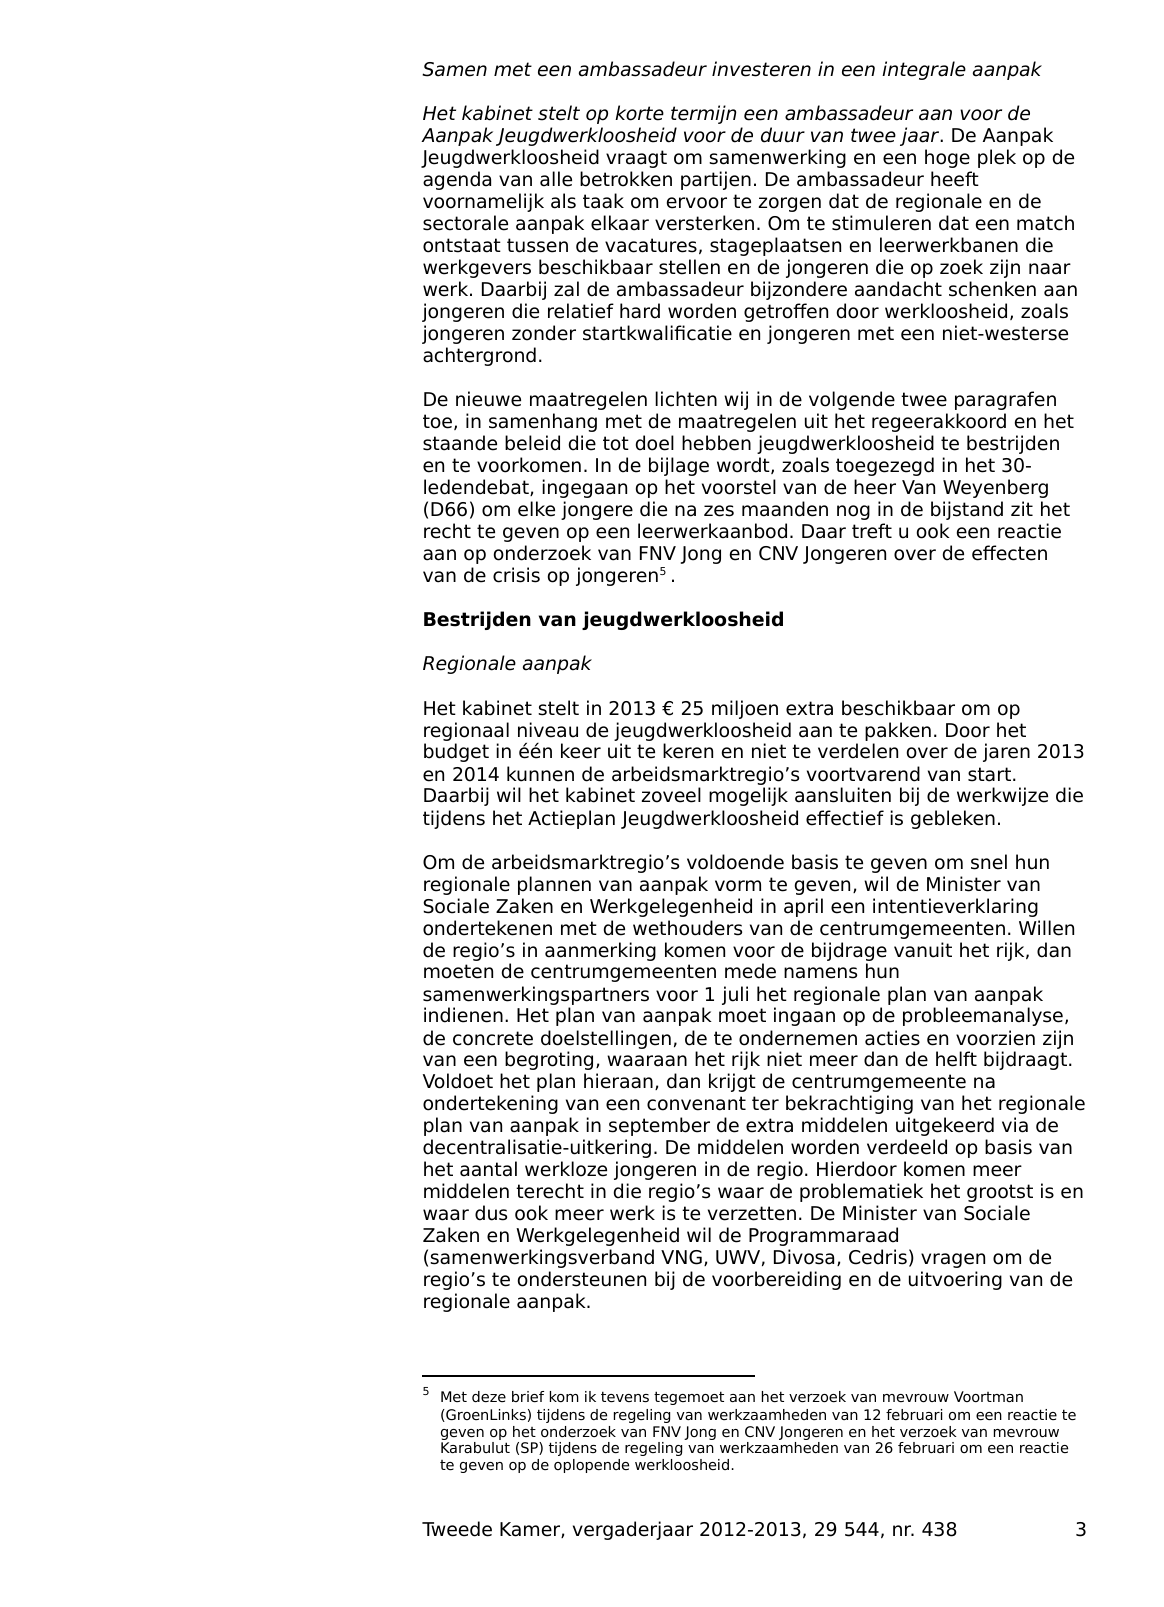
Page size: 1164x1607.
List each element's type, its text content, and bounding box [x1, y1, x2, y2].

subtitle Samen met een ambassadeur investeren in een integrale aanpak [422, 59, 1087, 81]
subtitle Bestrijden van jeugdwerkloosheid [422, 609, 1087, 631]
text De nieuwe maatregelen lichten wij in de volgende twee paragrafen toe, in samenhang met de maatregelen uit het regeerakkoord en het staande beleid die tot doel hebben jeugdwerkloosheid te bestrijden en te voorkomen. In de bijlage wordt, zoals toegezegd in het 30-ledendebat, ingegaan op het voorstel van de heer Van Weyenberg (D66) om elke jongere die na zes maanden nog in de bijstand zit het recht te geven op een leerwerkaanbod. Daar treft u ook een reactie aan op onderzoek van FNV Jong en CNV Jongeren over de effecten van de crisis op jongeren. [422, 389, 1087, 587]
text Het kabinet stelt op korte termijn een ambassadeur aan voor de Aanpak Jeugdwerkloosheid voor de duur van twee jaar. De Aanpak Jeugdwerkloosheid vraagt om samenwerking en een hoge plek op de agenda van alle betrokken partijen. De ambassadeur heeft voornamelijk als taak om ervoor te zorgen dat de regionale en de sectorale aanpak elkaar versterken. Om te stimuleren dat een match ontstaat tussen de vacatures, stageplaatsen en leerwerkbanen die werkgevers beschikbaar stellen en de jongeren die op zoek zijn naar werk. Daarbij zal de ambassadeur bijzondere aandacht schenken aan jongeren die relatief hard worden getroffen door werkloosheid, zoals jongeren zonder startkwalificatie en jongeren met een niet-westerse achtergrond. [422, 103, 1087, 367]
text Om de arbeidsmarktregio’s voldoende basis te geven om snel hun regionale plannen van aanpak vorm te geven, wil de Minister van Sociale Zaken en Werkgelegenheid in april een intentieverklaring ondertekenen met de wethouders van de centrumgemeenten. Willen de regio’s in aanmerking komen voor de bijdrage vanuit het rijk, dan moeten de centrumgemeenten mede namens hun samenwerkingspartners voor 1 juli het regionale plan van aanpak indienen. Het plan van aanpak moet ingaan op de probleemanalyse, de concrete doelstellingen, de te ondernemen acties en voorzien zijn van een begroting, waaraan het rijk niet meer dan de helft bijdraagt. Voldoet het plan hieraan, dan krijgt de centrumgemeente na ondertekening van een convenant ter bekrachtiging van het regionale plan van aanpak in september de extra middelen uitgekeerd via de decentralisatie-uitkering. De middelen worden verdeeld op basis van het aantal werkloze jongeren in de regio. Hierdoor komen meer middelen terecht in die regio’s waar de problematiek het grootst is en waar dus ook meer werk is te verzetten. De Minister van Sociale Zaken en Werkgelegenheid wil de Programmaraad (samenwerkingsverband VNG, UWV, Divosa, Cedris) vragen om de regio’s te ondersteunen bij de voorbereiding en de uitvoering van de regionale aanpak. [422, 852, 1087, 1313]
subtitle Regionale aanpak [422, 653, 1087, 675]
text Met deze brief kom ik tevens tegemoet aan het verzoek van mevrouw Voortman (GroenLinks) tijdens de regeling van werkzaamheden van 12 februari om een reactie te geven op het onderzoek van FNV Jong en CNV Jongeren en het verzoek van mevrouw Karabulut (SP) tijdens de regeling van werkzaamheden van 26 februari om een reactie te geven op de oplopende werkloosheid. [422, 1385, 1087, 1474]
text Het kabinet stelt in 2013 € 25 miljoen extra beschikbaar om op regionaal niveau de jeugdwerkloosheid aan te pakken. Door het budget in één keer uit te keren en niet te verdelen over de jaren 2013 en 2014 kunnen de arbeidsmarktregio’s voortvarend van start. Daarbij wil het kabinet zoveel mogelijk aansluiten bij de werkwijze die tijdens het Actieplan Jeugdwerkloosheid effectief is gebleken. [422, 697, 1087, 829]
